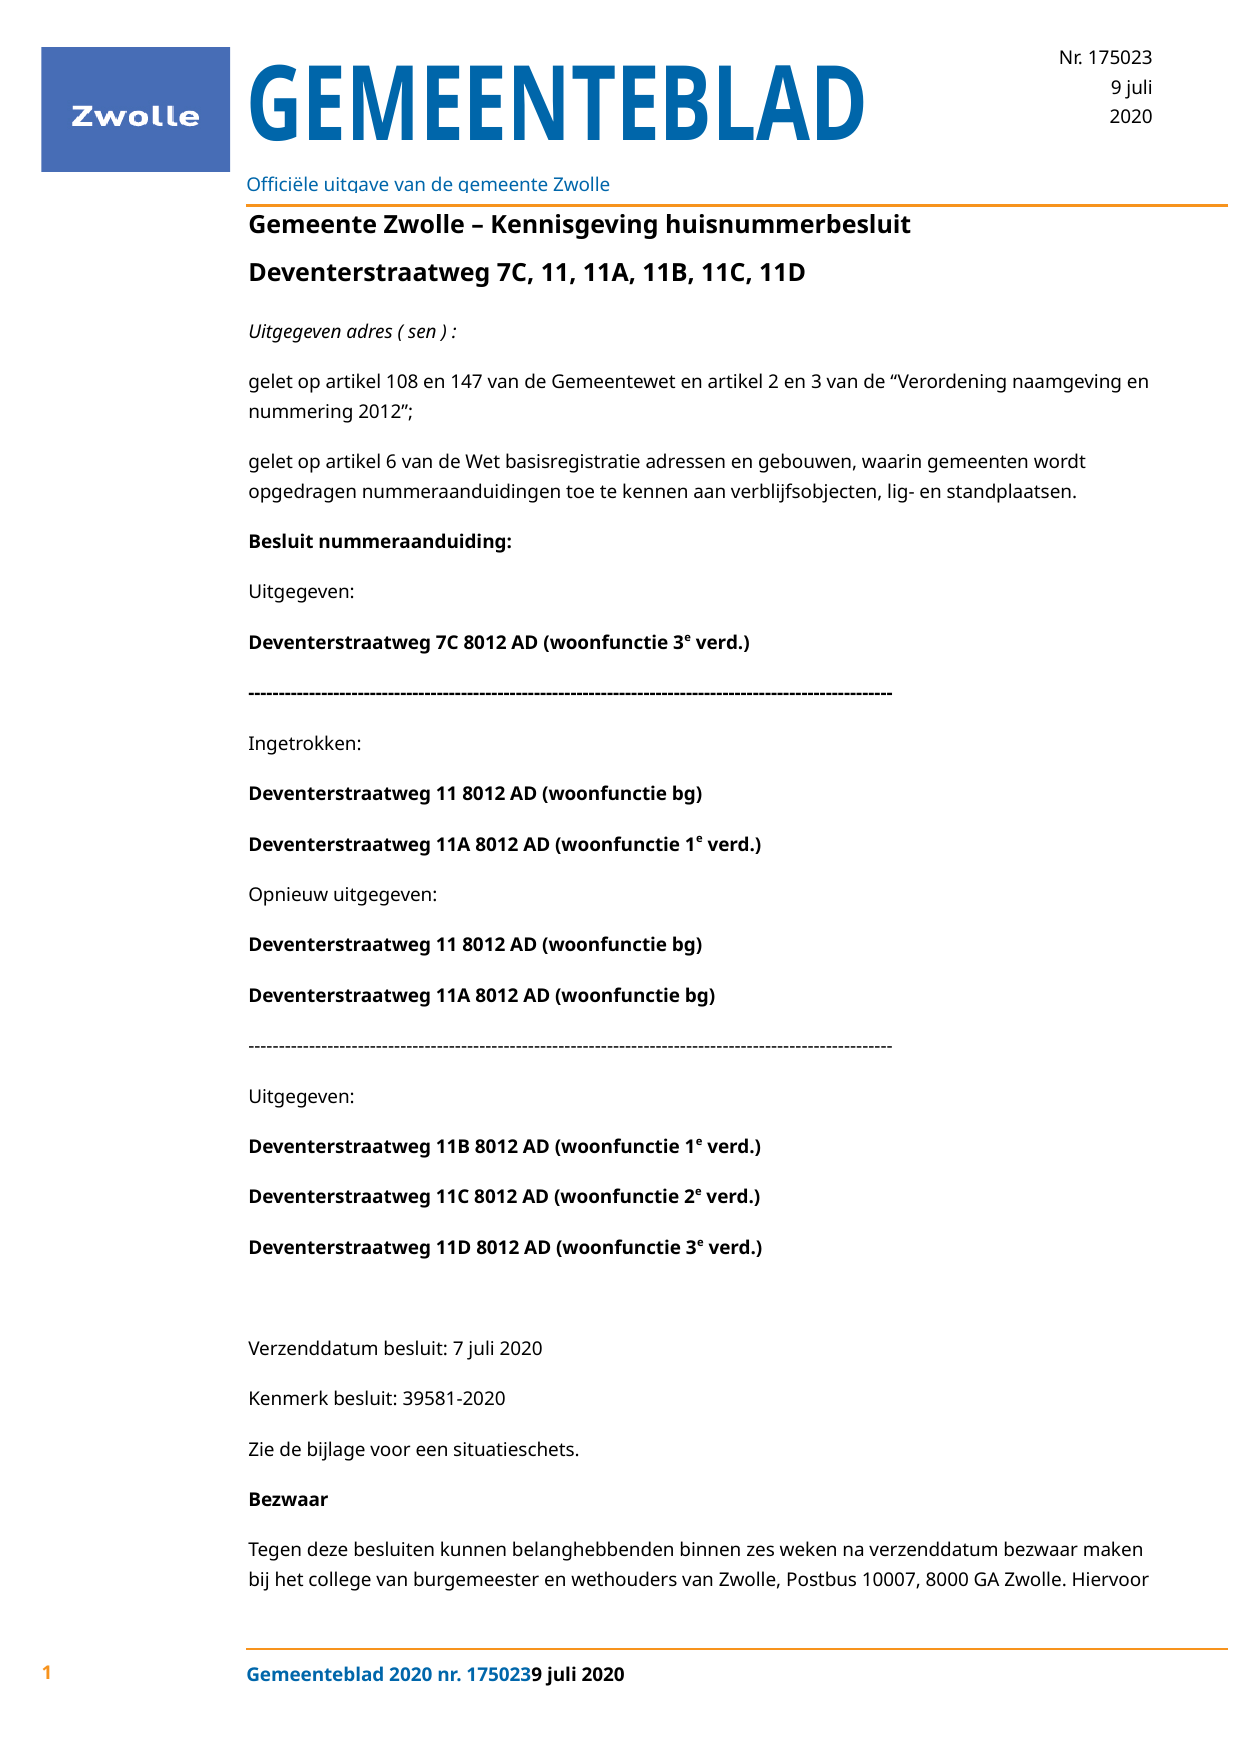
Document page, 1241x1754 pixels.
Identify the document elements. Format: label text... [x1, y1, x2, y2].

text Opnieuw uitgegeven: [248, 881, 1152, 907]
text ---------------------------------------------------------------------------------------------------------- [248, 679, 1152, 705]
text Uitgegeven adres ( sen ) : [248, 318, 1152, 344]
text Verzenddatum besluit: 7 juli 2020 [248, 1335, 1152, 1361]
text Deventerstraatweg 11A 8012 AD (woonfunctie bg) [248, 982, 1152, 1008]
text Besluit nummeraanduiding: [248, 528, 1152, 554]
text Kenmerk besluit: 39581-2020 [248, 1385, 1152, 1411]
text Uitgegeven: [248, 579, 1152, 604]
text ---------------------------------------------------------------------------------------------------------- [248, 1032, 1152, 1058]
text Zie de bijlage voor een situatieschets. [248, 1436, 1152, 1462]
text Deventerstraatweg 11B 8012 AD (woonfunctie 1e verd.) [248, 1133, 1152, 1159]
text gelet op artikel 6 van de Wet basisregistratie adressen en gebouwen, waarin gemeenten wordt opgedragen nummeraanduidingen toe te kennen aan verblijfsobjecten, lig- en standplaatsen. [248, 448, 1152, 504]
text Deventerstraatweg 11C 8012 AD (woonfunctie 2e verd.) [248, 1184, 1152, 1209]
text Deventerstraatweg 11A 8012 AD (woonfunctie 1e verd.) [248, 831, 1152, 857]
text gelet op artikel 108 en 147 van de Gemeentewet en artikel 2 en 3 van de “Verordening naamgeving en nummering 2012”; [248, 368, 1152, 424]
text Bezwaar [248, 1486, 1152, 1512]
text Gemeente Zwolle – Kennisgeving huisnummerbesluit Deventerstraatweg 7C, 11, 11A, 11B, 11C, 11D [248, 207, 1152, 288]
text Deventerstraatweg 11D 8012 AD (woonfunctie 3e verd.) [248, 1234, 1152, 1260]
text Ingetrokken: [248, 730, 1152, 756]
text Deventerstraatweg 7C 8012 AD (woonfunctie 3e verd.) [248, 629, 1152, 655]
text Deventerstraatweg 11 8012 AD (woonfunctie bg) [248, 780, 1152, 806]
text Deventerstraatweg 11 8012 AD (woonfunctie bg) [248, 932, 1152, 957]
text Uitgegeven: [248, 1083, 1152, 1109]
text Tegen deze besluiten kunnen belanghebbenden binnen zes weken na verzenddatum bezwaar maken bij het college van burgemeester en wethouders van Zwolle, Postbus 10007, 8000 GA Zwolle. Hiervoor [248, 1537, 1152, 1592]
picture [41, 47, 231, 172]
